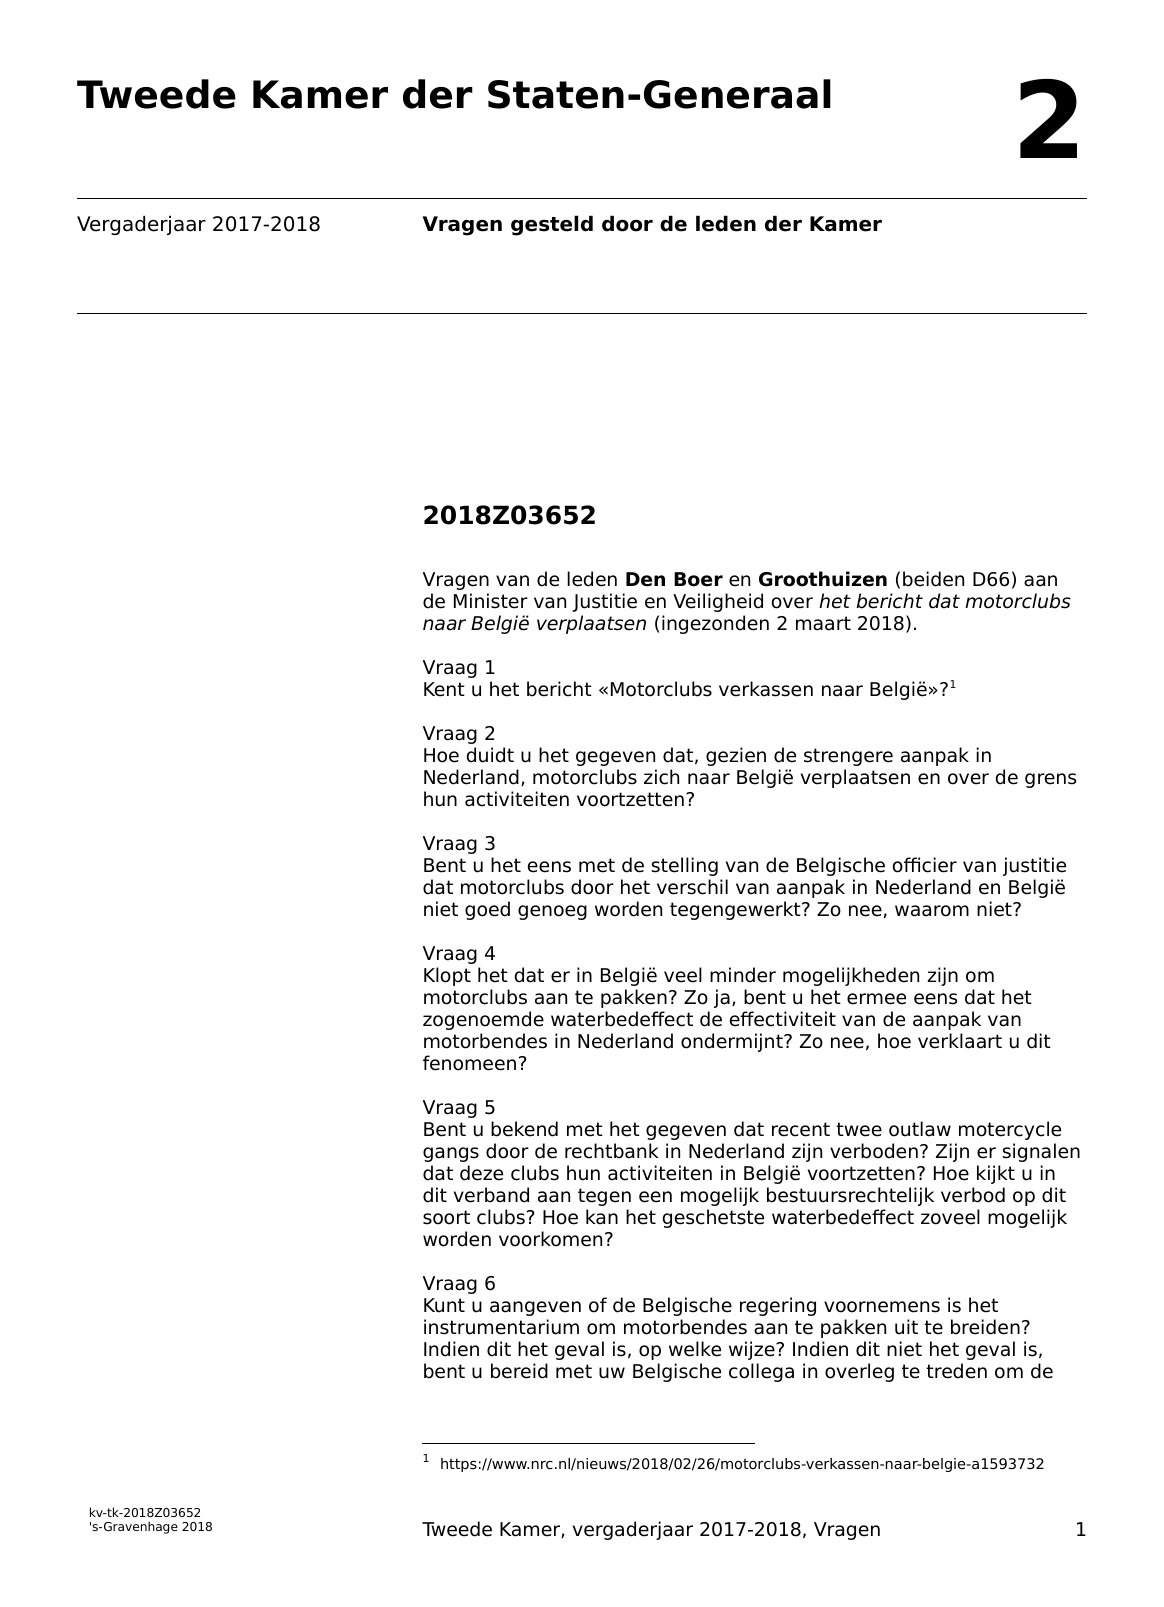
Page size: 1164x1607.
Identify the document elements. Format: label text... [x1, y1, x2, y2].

text Vraag 2 [422, 723, 1087, 745]
text https://www.nrc.nl/nieuws/2018/02/26/motorclubs-verkassen-naar-belgie-a1593732 [422, 1452, 1087, 1474]
table_cell Vragen gesteld door de leden der Kamer [422, 199, 1087, 313]
text Vraag 1 [422, 657, 1087, 679]
table_cell Vergaderjaar 2017-2018 [77, 199, 422, 313]
text 's-Gravenhage 2018 [88, 1520, 323, 1534]
text Kunt u aangeven of de Belgische regering voornemens is het instrumentarium om motorbendes aan te pakken uit te breiden? Indien dit het geval is, op welke wijze? Indien dit niet het geval is, bent u bereid met uw Belgische collega in overleg te treden om de [422, 1295, 1087, 1383]
text Bent u het eens met de stelling van de Belgische officier van justitie dat motorclubs door het verschil van aanpak in Nederland en België niet goed genoeg worden tegengewerkt? Zo nee, waarom niet? [422, 855, 1087, 921]
text Hoe duidt u het gegeven dat, gezien de strengere aanpak in Nederland, motorclubs zich naar België verplaatsen en over de grens hun activiteiten voortzetten? [422, 745, 1087, 811]
text Vraag 3 [422, 833, 1087, 855]
text kv-tk-2018Z03652 [88, 1506, 323, 1520]
text Vraag 4 [422, 943, 1087, 965]
text Bent u bekend met het gegeven dat recent twee outlaw motercycle gangs door de rechtbank in Nederland zijn verboden? Zijn er signalen dat deze clubs hun activiteiten in België voortzetten? Hoe kijkt u in dit verband aan tegen een mogelijk bestuursrechtelijk verbod op dit soort clubs? Hoe kan het geschetste waterbedeffect zoveel mogelijk worden voorkomen? [422, 1119, 1087, 1251]
text Vraag 6 [422, 1273, 1087, 1295]
text Klopt het dat er in België veel minder mogelijkheden zijn om motorclubs aan te pakken? Zo ja, bent u het ermee eens dat het zogenoemde waterbedeffect de effectiviteit van de aanpak van motorbendes in Nederland ondermijnt? Zo nee, hoe verklaart u dit fenomeen? [422, 965, 1087, 1075]
text Kent u het bericht «Motorclubs verkassen naar België»? [422, 679, 1087, 701]
text Vragen van de leden Den Boer en Groothuizen (beiden D66) aan de Minister van Justitie en Veiligheid over het bericht dat motorclubs naar België verplaatsen (ingezonden 2 maart 2018). [422, 569, 1087, 635]
text Vraag 5 [422, 1097, 1087, 1119]
table_header Tweede Kamer der Staten-Generaal [77, 59, 886, 198]
table_header 2 [886, 59, 1087, 198]
text 2018Z03652 [422, 501, 1087, 531]
